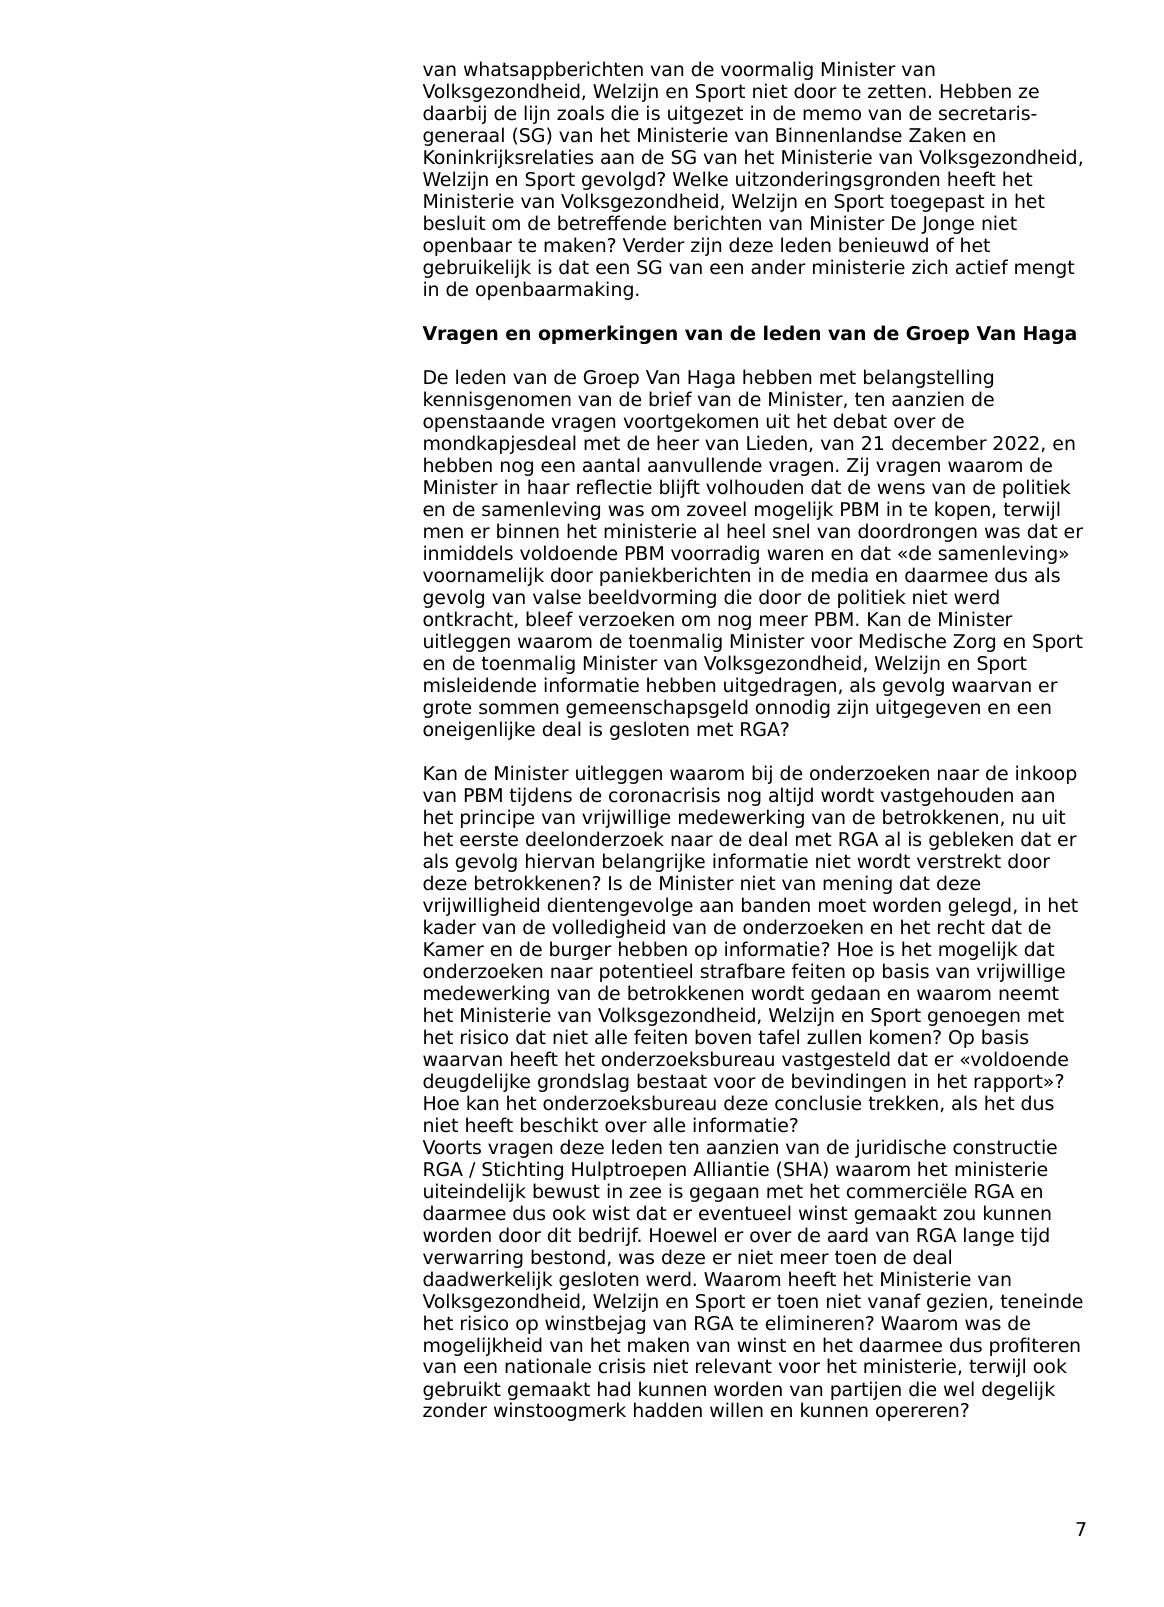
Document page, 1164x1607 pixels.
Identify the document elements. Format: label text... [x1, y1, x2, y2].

text van whatsappberichten van de voormalig Minister van Volksgezondheid, Welzijn en Sport niet door te zetten. Hebben ze daarbij de lijn zoals die is uitgezet in de memo van de secretaris-generaal (SG) van het Ministerie van Binnenlandse Zaken en Koninkrijksrelaties aan de SG van het Ministerie van Volksgezondheid, Welzijn en Sport gevolgd? Welke uitzonderingsgronden heeft het Ministerie van Volksgezondheid, Welzijn en Sport toegepast in het besluit om de betreffende berichten van Minister De Jonge niet openbaar te maken? Verder zijn deze leden benieuwd of het gebruikelijk is dat een SG van een ander ministerie zich actief mengt in de openbaarmaking. [422, 59, 1087, 301]
subtitle Vragen en opmerkingen van de leden van de Groep Van Haga [422, 323, 1087, 345]
text Voorts vragen deze leden ten aanzien van de juridische constructie RGA / Stichting Hulptroepen Alliantie (SHA) waarom het ministerie uiteindelijk bewust in zee is gegaan met het commerciële RGA en daarmee dus ook wist dat er eventueel winst gemaakt zou kunnen worden door dit bedrijf. Hoewel er over de aard van RGA lange tijd verwarring bestond, was deze er niet meer toen de deal daadwerkelijk gesloten werd. Waarom heeft het Ministerie van Volksgezondheid, Welzijn en Sport er toen niet vanaf gezien, teneinde het risico op winstbejag van RGA te elimineren? Waarom was de mogelijkheid van het maken van winst en het daarmee dus profiteren van een nationale crisis niet relevant voor het ministerie, terwijl ook gebruikt gemaakt had kunnen worden van partijen die wel degelijk zonder winstoogmerk hadden willen en kunnen opereren? [422, 1137, 1087, 1422]
text De leden van de Groep Van Haga hebben met belangstelling kennisgenomen van de brief van de Minister, ten aanzien de openstaande vragen voortgekomen uit het debat over de mondkapjesdeal met de heer van Lieden, van 21 december 2022, en hebben nog een aantal aanvullende vragen. Zij vragen waarom de Minister in haar reflectie blijft volhouden dat de wens van de politiek en de samenleving was om zoveel mogelijk PBM in te kopen, terwijl men er binnen het ministerie al heel snel van doordrongen was dat er inmiddels voldoende PBM voorradig waren en dat «de samenleving» voornamelijk door paniekberichten in de media en daarmee dus als gevolg van valse beeldvorming die door de politiek niet werd ontkracht, bleef verzoeken om nog meer PBM. Kan de Minister uitleggen waarom de toenmalig Minister voor Medische Zorg en Sport en de toenmalig Minister van Volksgezondheid, Welzijn en Sport misleidende informatie hebben uitgedragen, als gevolg waarvan er grote sommen gemeenschapsgeld onnodig zijn uitgegeven en een oneigenlijke deal is gesloten met RGA? [422, 367, 1087, 741]
text Kan de Minister uitleggen waarom bij de onderzoeken naar de inkoop van PBM tijdens de coronacrisis nog altijd wordt vastgehouden aan het principe van vrijwillige medewerking van de betrokkenen, nu uit het eerste deelonderzoek naar de deal met RGA al is gebleken dat er als gevolg hiervan belangrijke informatie niet wordt verstrekt door deze betrokkenen? Is de Minister niet van mening dat deze vrijwilligheid dientengevolge aan banden moet worden gelegd, in het kader van de volledigheid van de onderzoeken en het recht dat de Kamer en de burger hebben op informatie? Hoe is het mogelijk dat onderzoeken naar potentieel strafbare feiten op basis van vrijwillige medewerking van de betrokkenen wordt gedaan en waarom neemt het Ministerie van Volksgezondheid, Welzijn en Sport genoegen met het risico dat niet alle feiten boven tafel zullen komen? Op basis waarvan heeft het onderzoeksbureau vastgesteld dat er «voldoende deugdelijke grondslag bestaat voor de bevindingen in het rapport»? Hoe kan het onderzoeksbureau deze conclusie trekken, als het dus niet heeft beschikt over alle informatie? [422, 763, 1087, 1137]
